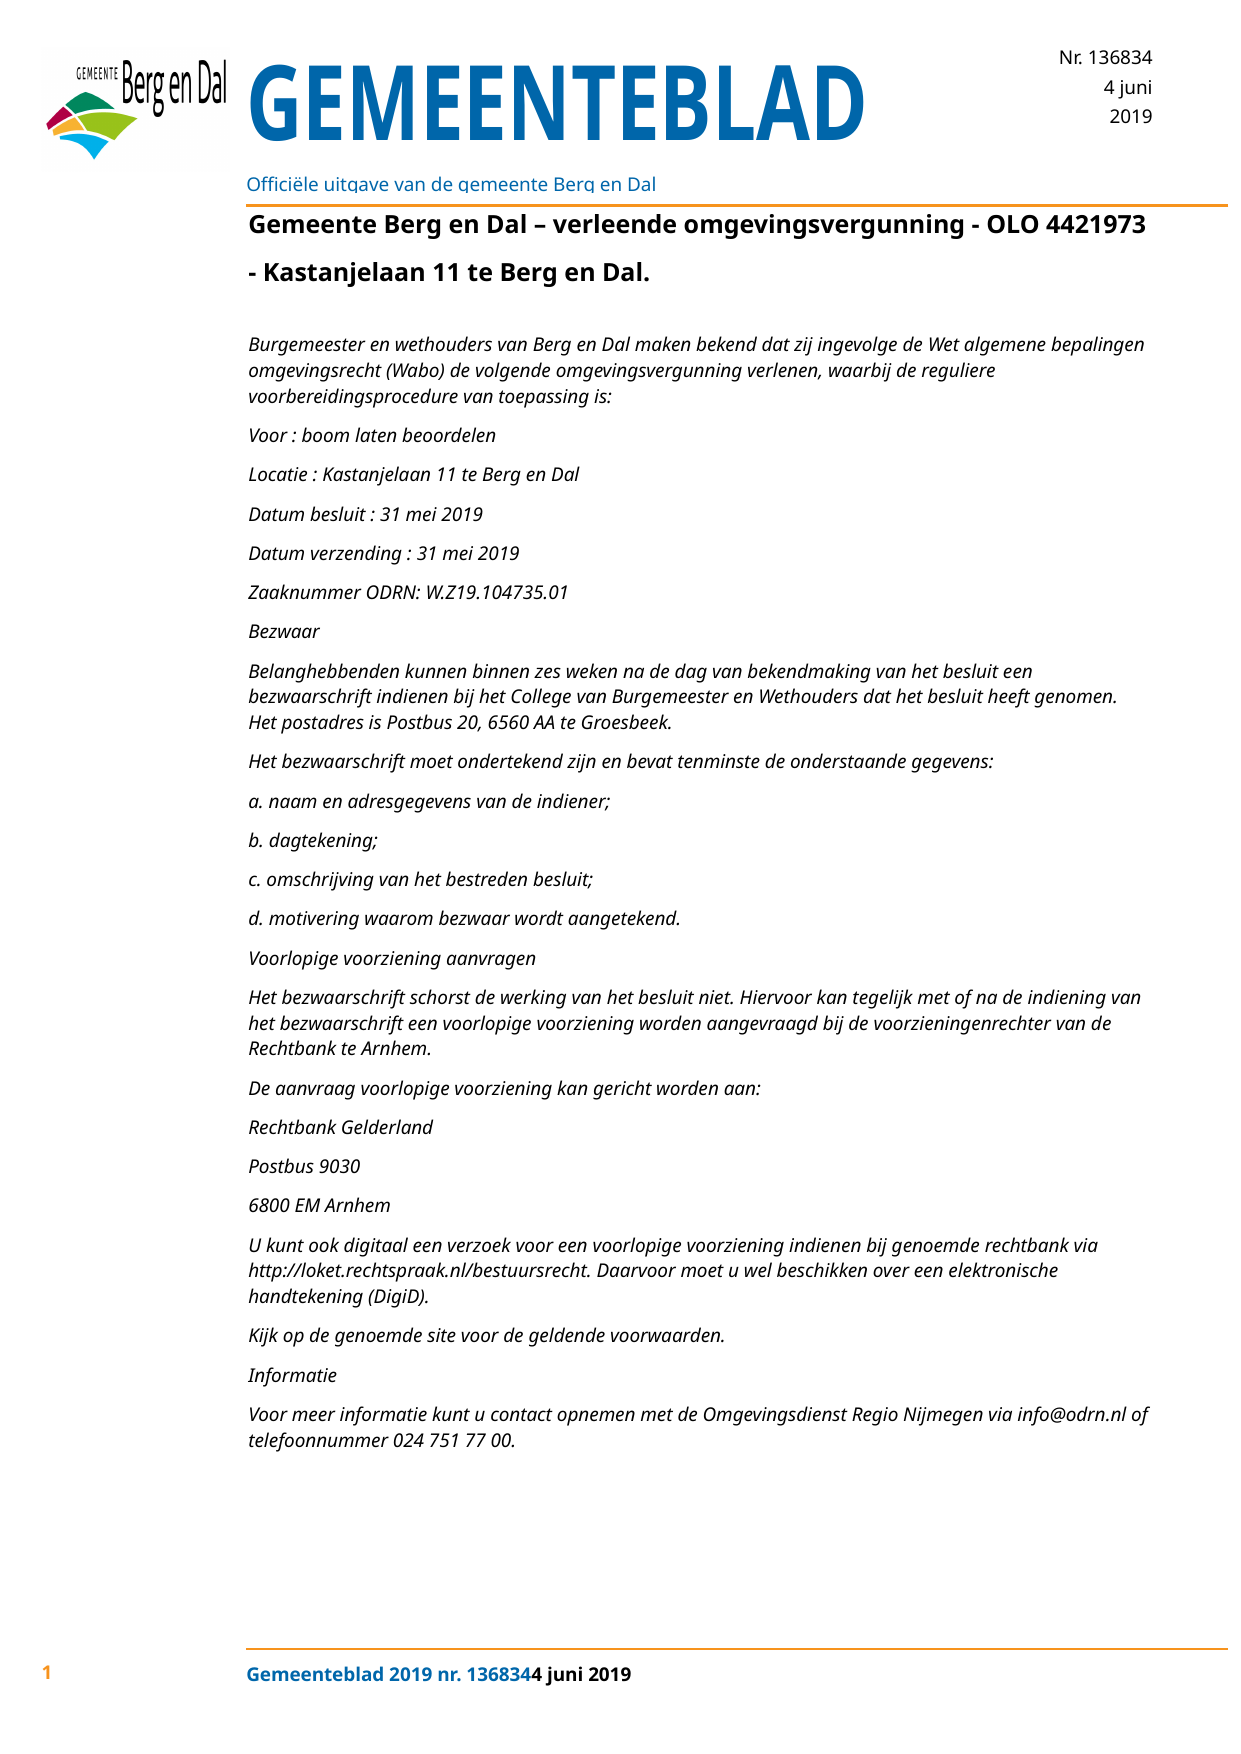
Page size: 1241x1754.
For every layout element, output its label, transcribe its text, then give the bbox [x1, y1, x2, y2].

text Informatie [248, 1362, 1152, 1388]
text Gemeente Berg en Dal – verleende omgevingsvergunning - OLO 4421973 - Kastanjelaan 11 te Berg en Dal. [248, 207, 1152, 288]
text d. motivering waarom bezwaar wordt aangetekend. [248, 906, 1152, 931]
text De aanvraag voorlopige voorziening kan gericht worden aan: [248, 1075, 1152, 1101]
text Het bezwaarschrift schorst de werking van het besluit niet. Hiervoor kan tegelijk met of na de indiening van het bezwaarschrift een voorlopige voorziening worden aangevraagd bij de voorzieningenrechter van de Rechtbank te Arnhem. [248, 984, 1152, 1061]
text Voor : boom laten beoordelen [248, 422, 1152, 448]
text b. dagtekening; [248, 827, 1152, 853]
text Burgemeester en wethouders van Berg en Dal maken bekend dat zij ingevolge de Wet algemene bepalingen omgevingsrecht (Wabo) de volgende omgevingsvergunning verlenen, waarbij de reguliere voorbereidingsprocedure van toepassing is: [248, 331, 1152, 409]
text Datum besluit : 31 mei 2019 [248, 501, 1152, 526]
picture [41, 47, 231, 172]
text Zaaknummer ODRN: W.Z19.104735.01 [248, 579, 1152, 605]
text 6800 EM Arnhem [248, 1193, 1152, 1218]
text Kijk op de genoemde site voor de geldende voorwaarden. [248, 1323, 1152, 1348]
text Voorlopige voorziening aanvragen [248, 945, 1152, 971]
text c. omschrijving van het bestreden besluit; [248, 866, 1152, 892]
text Postbus 9030 [248, 1153, 1152, 1179]
text a. naam en adresgegevens van de indiener; [248, 788, 1152, 813]
text Bezwaar [248, 618, 1152, 644]
text Voor meer informatie kunt u contact opnemen met de Omgevingsdienst Regio Nijmegen via info@odrn.nl of telefoonnummer 024 751 77 00. [248, 1401, 1152, 1453]
text Datum verzending : 31 mei 2019 [248, 540, 1152, 566]
text Het bezwaarschrift moet ondertekend zijn en bevat tenminste de onderstaande gegevens: [248, 748, 1152, 774]
text Locatie : Kastanjelaan 11 te Berg en Dal [248, 461, 1152, 487]
text Rechtbank Gelderland [248, 1114, 1152, 1140]
text Belanghebbenden kunnen binnen zes weken na de dag van bekendmaking van het besluit een bezwaarschrift indienen bij het College van Burgemeester en Wethouders dat het besluit heeft genomen. Het postadres is Postbus 20, 6560 AA te Groesbeek. [248, 658, 1152, 735]
text U kunt ook digitaal een verzoek voor een voorlopige voorziening indienen bij genoemde rechtbank via http://loket.rechtspraak.nl/bestuursrecht. Daarvoor moet u wel beschikken over een elektronische handtekening (DigiD). [248, 1232, 1152, 1309]
